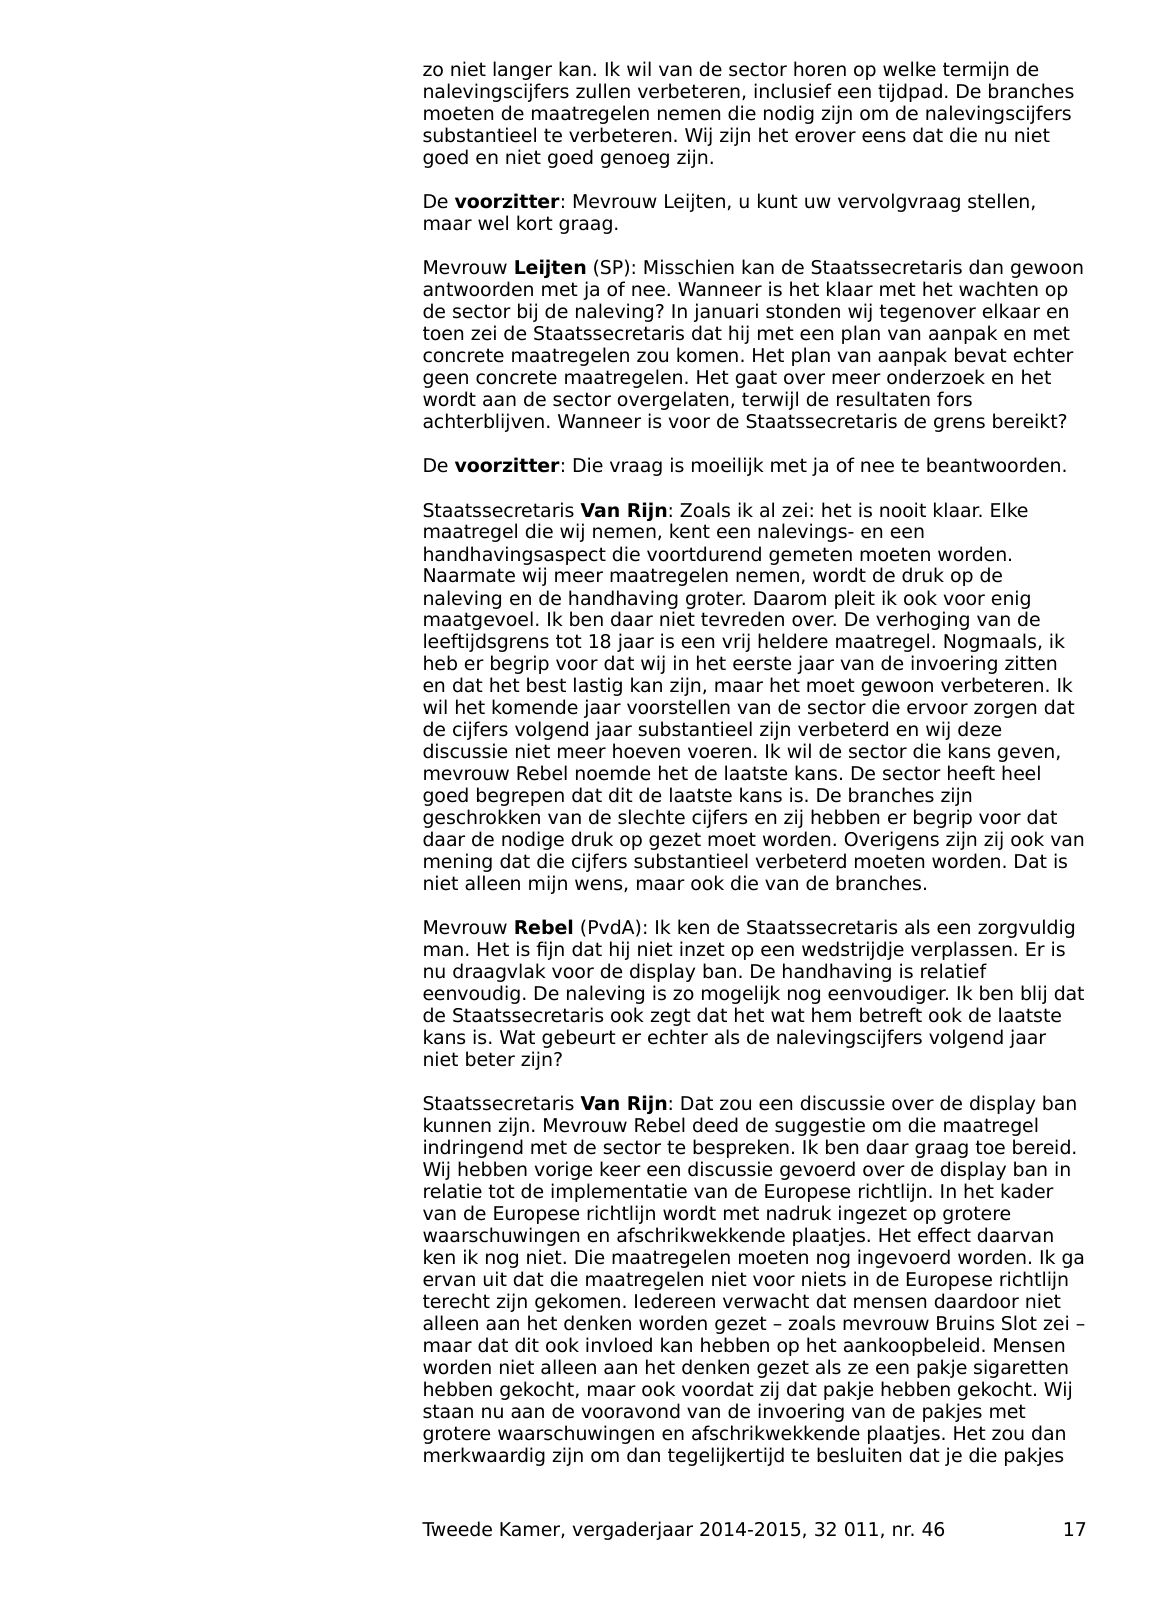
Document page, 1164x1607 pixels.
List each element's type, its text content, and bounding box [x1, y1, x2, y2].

text Mevrouw Rebel (PvdA): Ik ken de Staatssecretaris als een zorgvuldig man. Het is fijn dat hij niet inzet op een wedstrijdje verplassen. Er is nu draagvlak voor de display ban. De handhaving is relatief eenvoudig. De naleving is zo mogelijk nog eenvoudiger. Ik ben blij dat de Staatssecretaris ook zegt dat het wat hem betreft ook de laatste kans is. Wat gebeurt er echter als de nalevingscijfers volgend jaar niet beter zijn? [422, 917, 1087, 1071]
text De voorzitter: Mevrouw Leijten, u kunt uw vervolgvraag stellen, maar wel kort graag. [422, 191, 1087, 235]
text Staatssecretaris Van Rijn: Dat zou een discussie over de display ban kunnen zijn. Mevrouw Rebel deed de suggestie om die maatregel indringend met de sector te bespreken. Ik ben daar graag toe bereid. Wij hebben vorige keer een discussie gevoerd over de display ban in relatie tot de implementatie van de Europese richtlijn. In het kader van de Europese richtlijn wordt met nadruk ingezet op grotere waarschuwingen en afschrikwekkende plaatjes. Het effect daarvan ken ik nog niet. Die maatregelen moeten nog ingevoerd worden. Ik ga ervan uit dat die maatregelen niet voor niets in de Europese richtlijn terecht zijn gekomen. Iedereen verwacht dat mensen daardoor niet alleen aan het denken worden gezet – zoals mevrouw Bruins Slot zei – maar dat dit ook invloed kan hebben op het aankoopbeleid. Mensen worden niet alleen aan het denken gezet als ze een pakje sigaretten hebben gekocht, maar ook voordat zij dat pakje hebben gekocht. Wij staan nu aan de vooravond van de invoering van de pakjes met grotere waarschuwingen en afschrikwekkende plaatjes. Het zou dan merkwaardig zijn om dan tegelijkertijd te besluiten dat je die pakjes [422, 1093, 1087, 1467]
text zo niet langer kan. Ik wil van de sector horen op welke termijn de nalevingscijfers zullen verbeteren, inclusief een tijdpad. De branches moeten de maatregelen nemen die nodig zijn om de nalevingscijfers substantieel te verbeteren. Wij zijn het erover eens dat die nu niet goed en niet goed genoeg zijn. [422, 59, 1087, 169]
text Staatssecretaris Van Rijn: Zoals ik al zei: het is nooit klaar. Elke maatregel die wij nemen, kent een nalevings- en een handhavingsaspect die voortdurend gemeten moeten worden. Naarmate wij meer maatregelen nemen, wordt de druk op de naleving en de handhaving groter. Daarom pleit ik ook voor enig maatgevoel. Ik ben daar niet tevreden over. De verhoging van de leeftijdsgrens tot 18 jaar is een vrij heldere maatregel. Nogmaals, ik heb er begrip voor dat wij in het eerste jaar van de invoering zitten en dat het best lastig kan zijn, maar het moet gewoon verbeteren. Ik wil het komende jaar voorstellen van de sector die ervoor zorgen dat de cijfers volgend jaar substantieel zijn verbeterd en wij deze discussie niet meer hoeven voeren. Ik wil de sector die kans geven, mevrouw Rebel noemde het de laatste kans. De sector heeft heel goed begrepen dat dit de laatste kans is. De branches zijn geschrokken van de slechte cijfers en zij hebben er begrip voor dat daar de nodige druk op gezet moet worden. Overigens zijn zij ook van mening dat die cijfers substantieel verbeterd moeten worden. Dat is niet alleen mijn wens, maar ook die van de branches. [422, 499, 1087, 895]
text De voorzitter: Die vraag is moeilijk met ja of nee te beantwoorden. [422, 455, 1087, 477]
text Mevrouw Leijten (SP): Misschien kan de Staatssecretaris dan gewoon antwoorden met ja of nee. Wanneer is het klaar met het wachten op de sector bij de naleving? In januari stonden wij tegenover elkaar en toen zei de Staatssecretaris dat hij met een plan van aanpak en met concrete maatregelen zou komen. Het plan van aanpak bevat echter geen concrete maatregelen. Het gaat over meer onderzoek en het wordt aan de sector overgelaten, terwijl de resultaten fors achterblijven. Wanneer is voor de Staatssecretaris de grens bereikt? [422, 257, 1087, 433]
